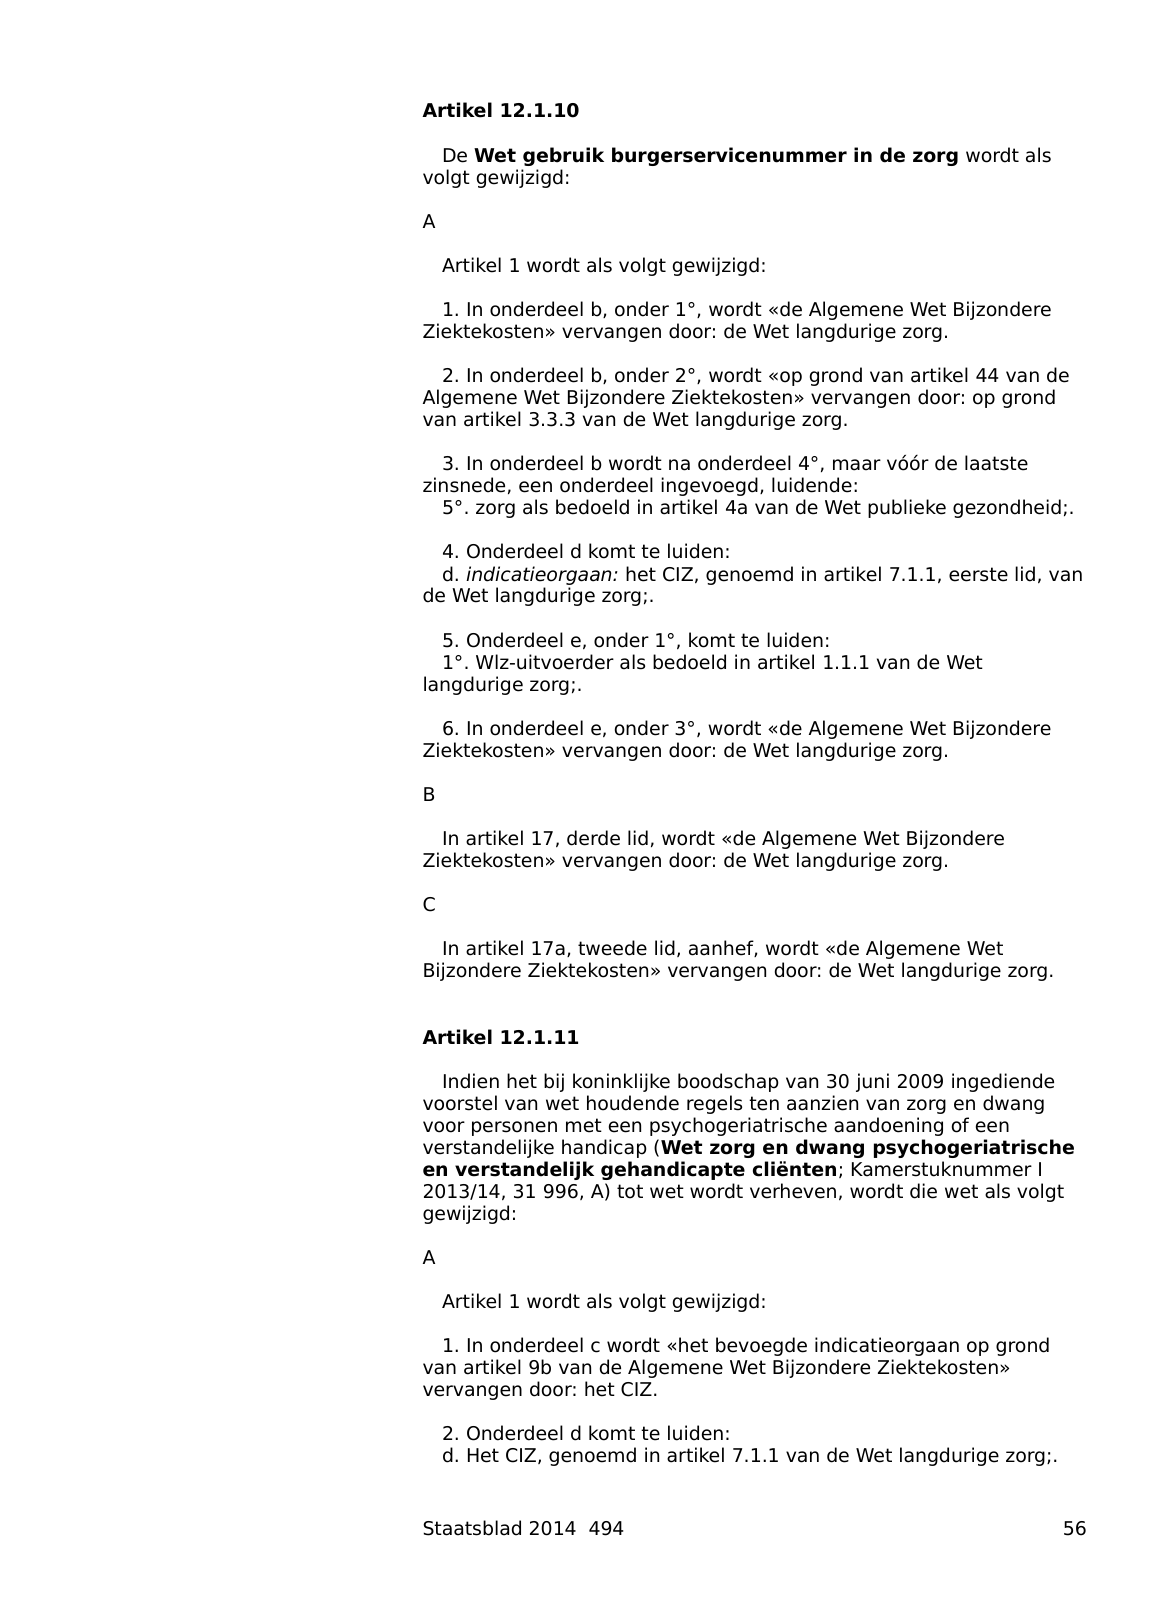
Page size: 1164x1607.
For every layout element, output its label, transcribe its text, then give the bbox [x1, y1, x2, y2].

text In artikel 17, derde lid, wordt «de Algemene Wet Bijzondere Ziektekosten» vervangen door: de Wet langdurige zorg. [422, 828, 1087, 872]
text Indien het bij koninklijke boodschap van 30 juni 2009 ingediende voorstel van wet houdende regels ten aanzien van zorg en dwang voor personen met een psychogeriatrische aandoening of een verstandelijke handicap (Wet zorg en dwang psychogeriatrische en verstandelijk gehandicapte cliënten; Kamerstuknummer I 2013/14, 31 996, A) tot wet wordt verheven, wordt die wet als volgt gewijzigd: [422, 1071, 1087, 1225]
text d. indicatieorgaan: het CIZ, genoemd in artikel 7.1.1, eerste lid, van de Wet langdurige zorg;. [422, 563, 1087, 607]
text Artikel 1 wordt als volgt gewijzigd: [422, 1291, 1087, 1313]
text A [422, 1247, 1087, 1269]
text 5. Onderdeel e, onder 1°, komt te luiden: [422, 629, 1087, 652]
text d. Het CIZ, genoemd in artikel 7.1.1 van de Wet langdurige zorg;. [422, 1445, 1087, 1467]
text De Wet gebruik burgerservicenummer in de zorg wordt als volgt gewijzigd: [422, 144, 1087, 188]
text 1°. Wlz-uitvoerder als bedoeld in artikel 1.1.1 van de Wet langdurige zorg;. [422, 652, 1087, 696]
text 1. In onderdeel c wordt «het bevoegde indicatieorgaan op grond van artikel 9b van de Algemene Wet Bijzondere Ziektekosten» vervangen door: het CIZ. [422, 1335, 1087, 1401]
text 3. In onderdeel b wordt na onderdeel 4°, maar vóór de laatste zinsnede, een onderdeel ingevoegd, luidende: [422, 453, 1087, 497]
text Artikel 1 wordt als volgt gewijzigd: [422, 255, 1087, 277]
text 6. In onderdeel e, onder 3°, wordt «de Algemene Wet Bijzondere Ziektekosten» vervangen door: de Wet langdurige zorg. [422, 718, 1087, 762]
text In artikel 17a, tweede lid, aanhef, wordt «de Algemene Wet Bijzondere Ziektekosten» vervangen door: de Wet langdurige zorg. [422, 938, 1087, 982]
text B [422, 784, 1087, 806]
text C [422, 894, 1087, 916]
text 2. In onderdeel b, onder 2°, wordt «op grond van artikel 44 van de Algemene Wet Bijzondere Ziektekosten» vervangen door: op grond van artikel 3.3.3 van de Wet langdurige zorg. [422, 365, 1087, 431]
text 5°. zorg als bedoeld in artikel 4a van de Wet publieke gezondheid;. [422, 497, 1087, 519]
text 4. Onderdeel d komt te luiden: [422, 541, 1087, 563]
subtitle Artikel 12.1.10 [422, 100, 1087, 122]
subtitle Artikel 12.1.11 [422, 1027, 1087, 1049]
text A [422, 211, 1087, 233]
text 1. In onderdeel b, onder 1°, wordt «de Algemene Wet Bijzondere Ziektekosten» vervangen door: de Wet langdurige zorg. [422, 299, 1087, 343]
text 2. Onderdeel d komt te luiden: [422, 1423, 1087, 1445]
